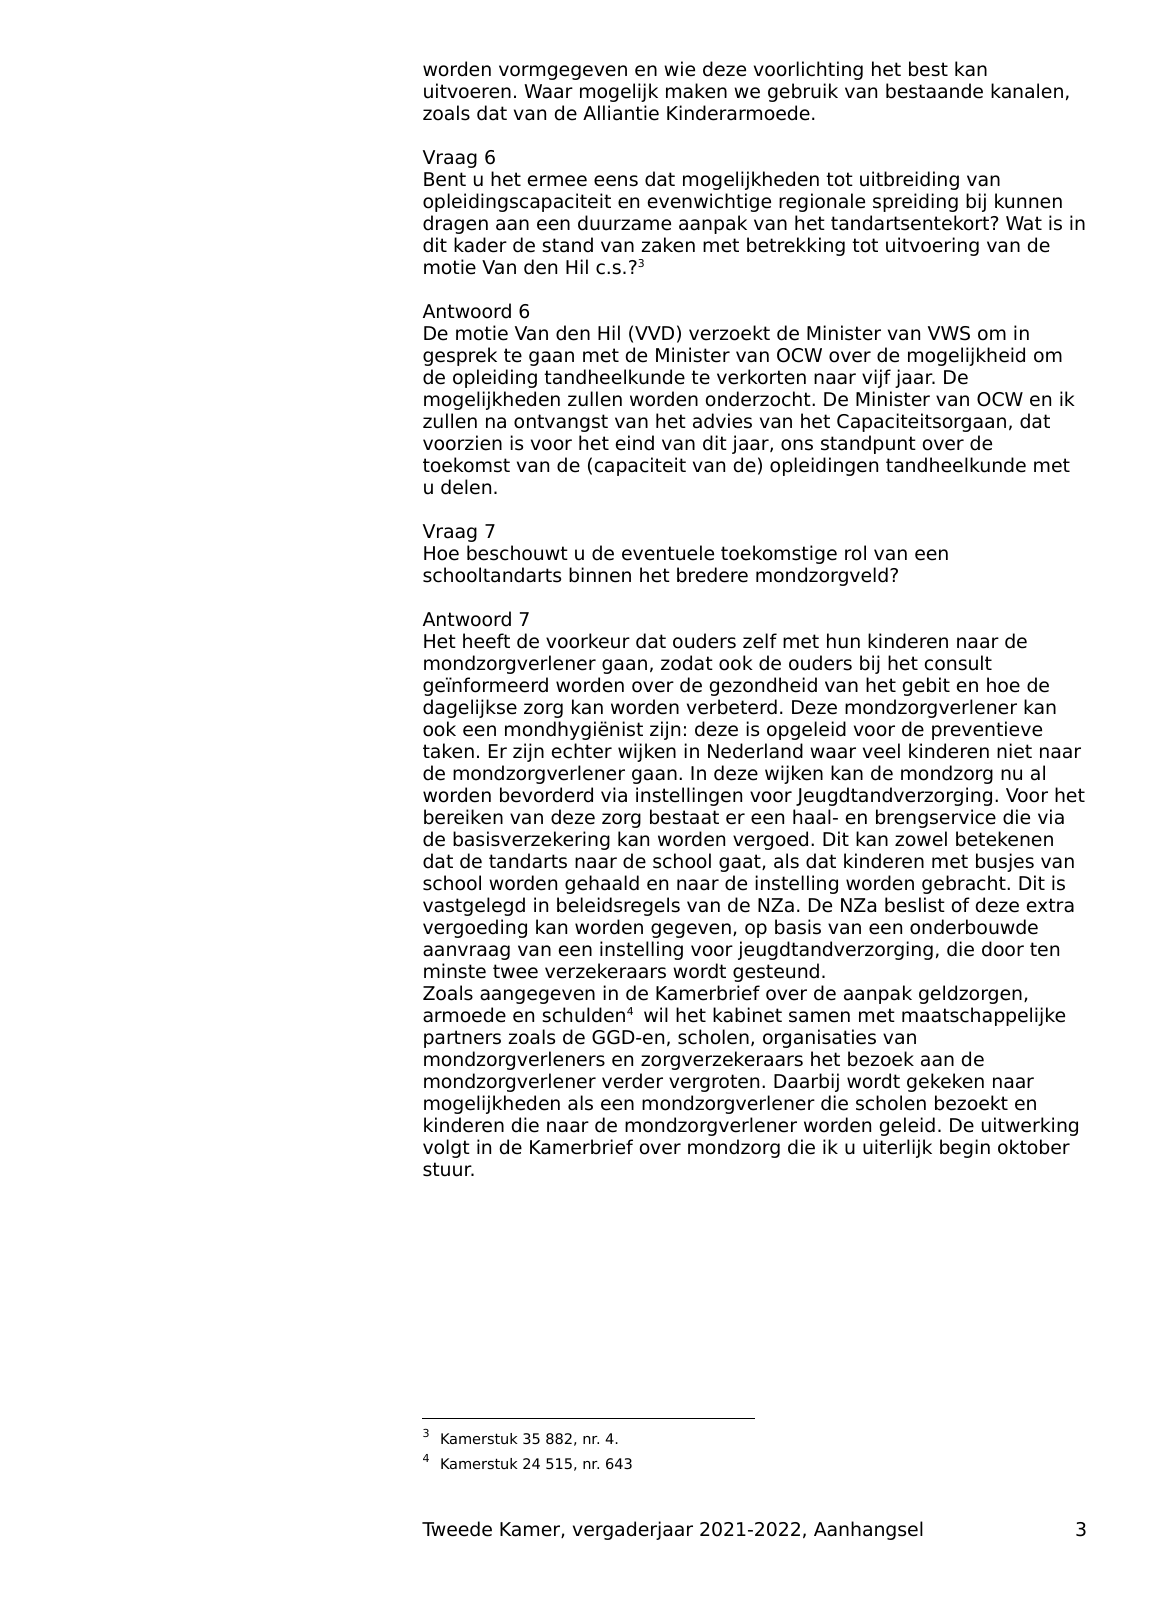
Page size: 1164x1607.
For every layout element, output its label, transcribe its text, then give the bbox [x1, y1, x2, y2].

text Vraag 7 [422, 521, 1087, 543]
text Zoals aangegeven in de Kamerbrief over de aanpak geldzorgen, armoede en schulden wil het kabinet samen met maatschappelijke partners zoals de GGD-en, scholen, organisaties van mondzorgverleners en zorgverzekeraars het bezoek aan de mondzorgverlener verder vergroten. Daarbij wordt gekeken naar mogelijkheden als een mondzorgverlener die scholen bezoekt en kinderen die naar de mondzorgverlener worden geleid. De uitwerking volgt in de Kamerbrief over mondzorg die ik u uiterlijk begin oktober stuur. [422, 983, 1087, 1181]
text Kamerstuk 35 882, nr. 4. [422, 1427, 1087, 1449]
text Kamerstuk 24 515, nr. 643 [422, 1452, 1087, 1474]
text Hoe beschouwt u de eventuele toekomstige rol van een schooltandarts binnen het bredere mondzorgveld? [422, 543, 1087, 587]
text De motie Van den Hil (VVD) verzoekt de Minister van VWS om in gesprek te gaan met de Minister van OCW over de mogelijkheid om de opleiding tandheelkunde te verkorten naar vijf jaar. De mogelijkheden zullen worden onderzocht. De Minister van OCW en ik zullen na ontvangst van het advies van het Capaciteitsorgaan, dat voorzien is voor het eind van dit jaar, ons standpunt over de toekomst van de (capaciteit van de) opleidingen tandheelkunde met u delen. [422, 323, 1087, 499]
text Antwoord 7 [422, 609, 1087, 631]
text Vraag 6 [422, 147, 1087, 169]
text Bent u het ermee eens dat mogelijkheden tot uitbreiding van opleidingscapaciteit en evenwichtige regionale spreiding bij kunnen dragen aan een duurzame aanpak van het tandartsentekort? Wat is in dit kader de stand van zaken met betrekking tot uitvoering van de motie Van den Hil c.s.? [422, 169, 1087, 279]
text Het heeft de voorkeur dat ouders zelf met hun kinderen naar de mondzorgverlener gaan, zodat ook de ouders bij het consult geïnformeerd worden over de gezondheid van het gebit en hoe de dagelijkse zorg kan worden verbeterd. Deze mondzorgverlener kan ook een mondhygiënist zijn: deze is opgeleid voor de preventieve taken. Er zijn echter wijken in Nederland waar veel kinderen niet naar de mondzorgverlener gaan. In deze wijken kan de mondzorg nu al worden bevorderd via instellingen voor Jeugdtandverzorging. Voor het bereiken van deze zorg bestaat er een haal- en brengservice die via de basisverzekering kan worden vergoed. Dit kan zowel betekenen dat de tandarts naar de school gaat, als dat kinderen met busjes van school worden gehaald en naar de instelling worden gebracht. Dit is vastgelegd in beleidsregels van de NZa. De NZa beslist of deze extra vergoeding kan worden gegeven, op basis van een onderbouwde aanvraag van een instelling voor jeugdtandverzorging, die door ten minste twee verzekeraars wordt gesteund. [422, 631, 1087, 983]
text Antwoord 6 [422, 301, 1087, 323]
text worden vormgegeven en wie deze voorlichting het best kan uitvoeren. Waar mogelijk maken we gebruik van bestaande kanalen, zoals dat van de Alliantie Kinderarmoede. [422, 59, 1087, 125]
